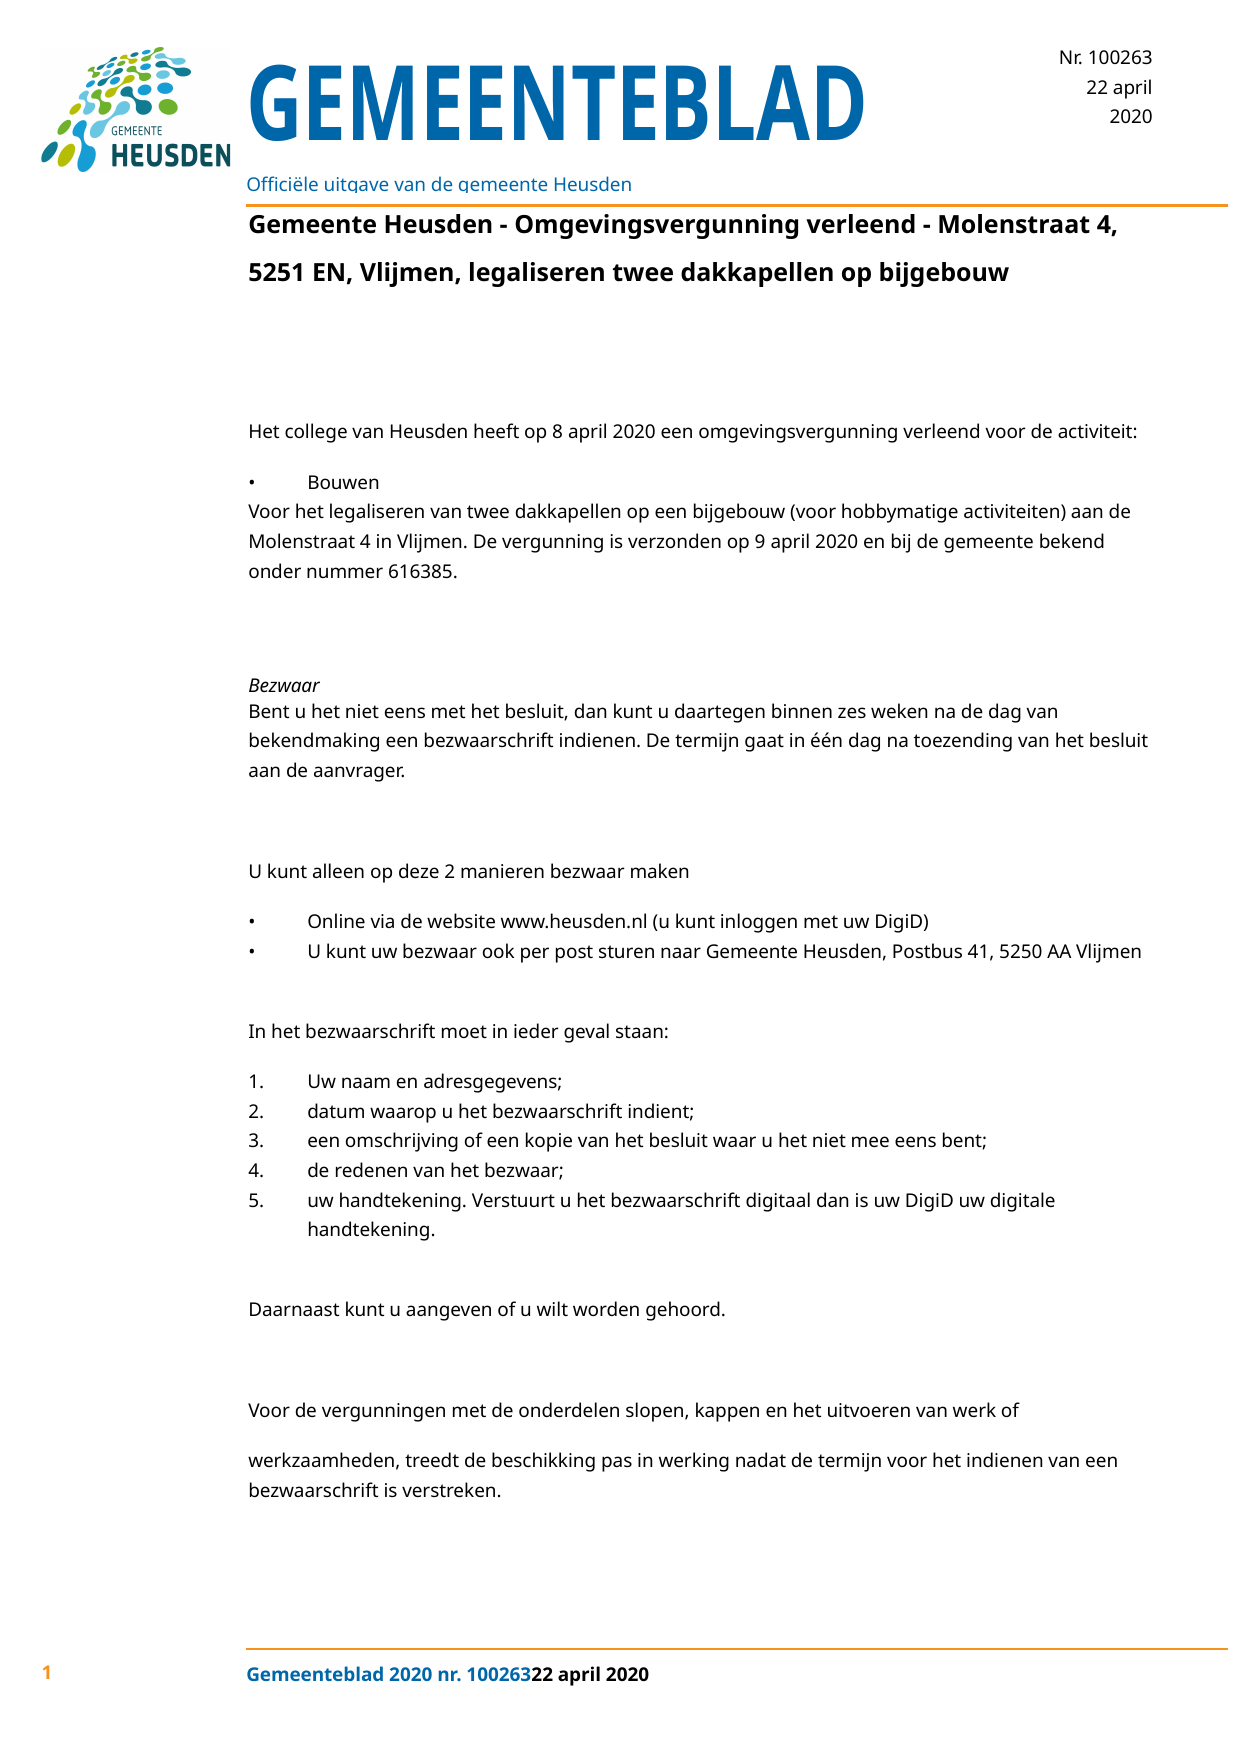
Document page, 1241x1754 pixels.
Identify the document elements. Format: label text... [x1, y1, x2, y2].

picture [41, 47, 231, 172]
list U kunt uw bezwaar ook per post sturen naar Gemeente Heusden, Postbus 41, 5250 AA Vlijmen [248, 938, 1152, 964]
text U kunt alleen op deze 2 manieren bezwaar maken [248, 858, 1152, 884]
list een omschrijving of een kopie van het besluit waar u het niet mee eens bent; [248, 1128, 1152, 1153]
text Daarnaast kunt u aangeven of u wilt worden gehoord. [248, 1296, 1152, 1322]
text Bezwaar [248, 672, 1152, 698]
text Bent u het niet eens met het besluit, dan kunt u daartegen binnen zes weken na de dag van bekendmaking een bezwaarschrift indienen. De termijn gaat in één dag na toezending van het besluit aan de aanvrager. [248, 698, 1152, 783]
text In het bezwaarschrift moet in ieder geval staan: [248, 1018, 1152, 1044]
list Bouwen [248, 469, 1152, 495]
text Het college van Heusden heeft op 8 april 2020 een omgevingsvergunning verleend voor de activiteit: [248, 419, 1152, 444]
text Voor het legaliseren van twee dakkapellen op een bijgebouw (voor hobbymatige activiteiten) aan de Molenstraat 4 in Vlijmen. De vergunning is verzonden op 9 april 2020 en bij de gemeente bekend onder nummer 616385. [248, 499, 1152, 584]
text Gemeente Heusden - Omgevingsvergunning verleend - Molenstraat 4, 5251 EN, Vlijmen, legaliseren twee dakkapellen op bijgebouw [248, 207, 1152, 288]
list de redenen van het bezwaar; [248, 1157, 1152, 1183]
text werkzaamheden, treedt de beschikking pas in werking nadat de termijn voor het indienen van een bezwaarschrift is verstreken. [248, 1448, 1152, 1503]
text Voor de vergunningen met de onderdelen slopen, kappen en het uitvoeren van werk of [248, 1397, 1152, 1423]
list uw handtekening. Verstuurt u het bezwaarschrift digitaal dan is uw DigiD uw digitale handtekening. [248, 1187, 1152, 1242]
list datum waarop u het bezwaarschrift indient; [248, 1098, 1152, 1124]
list Uw naam en adresgegevens; [248, 1068, 1152, 1094]
list Online via de website www.heusden.nl (u kunt inloggen met uw DigiD) [248, 908, 1152, 934]
